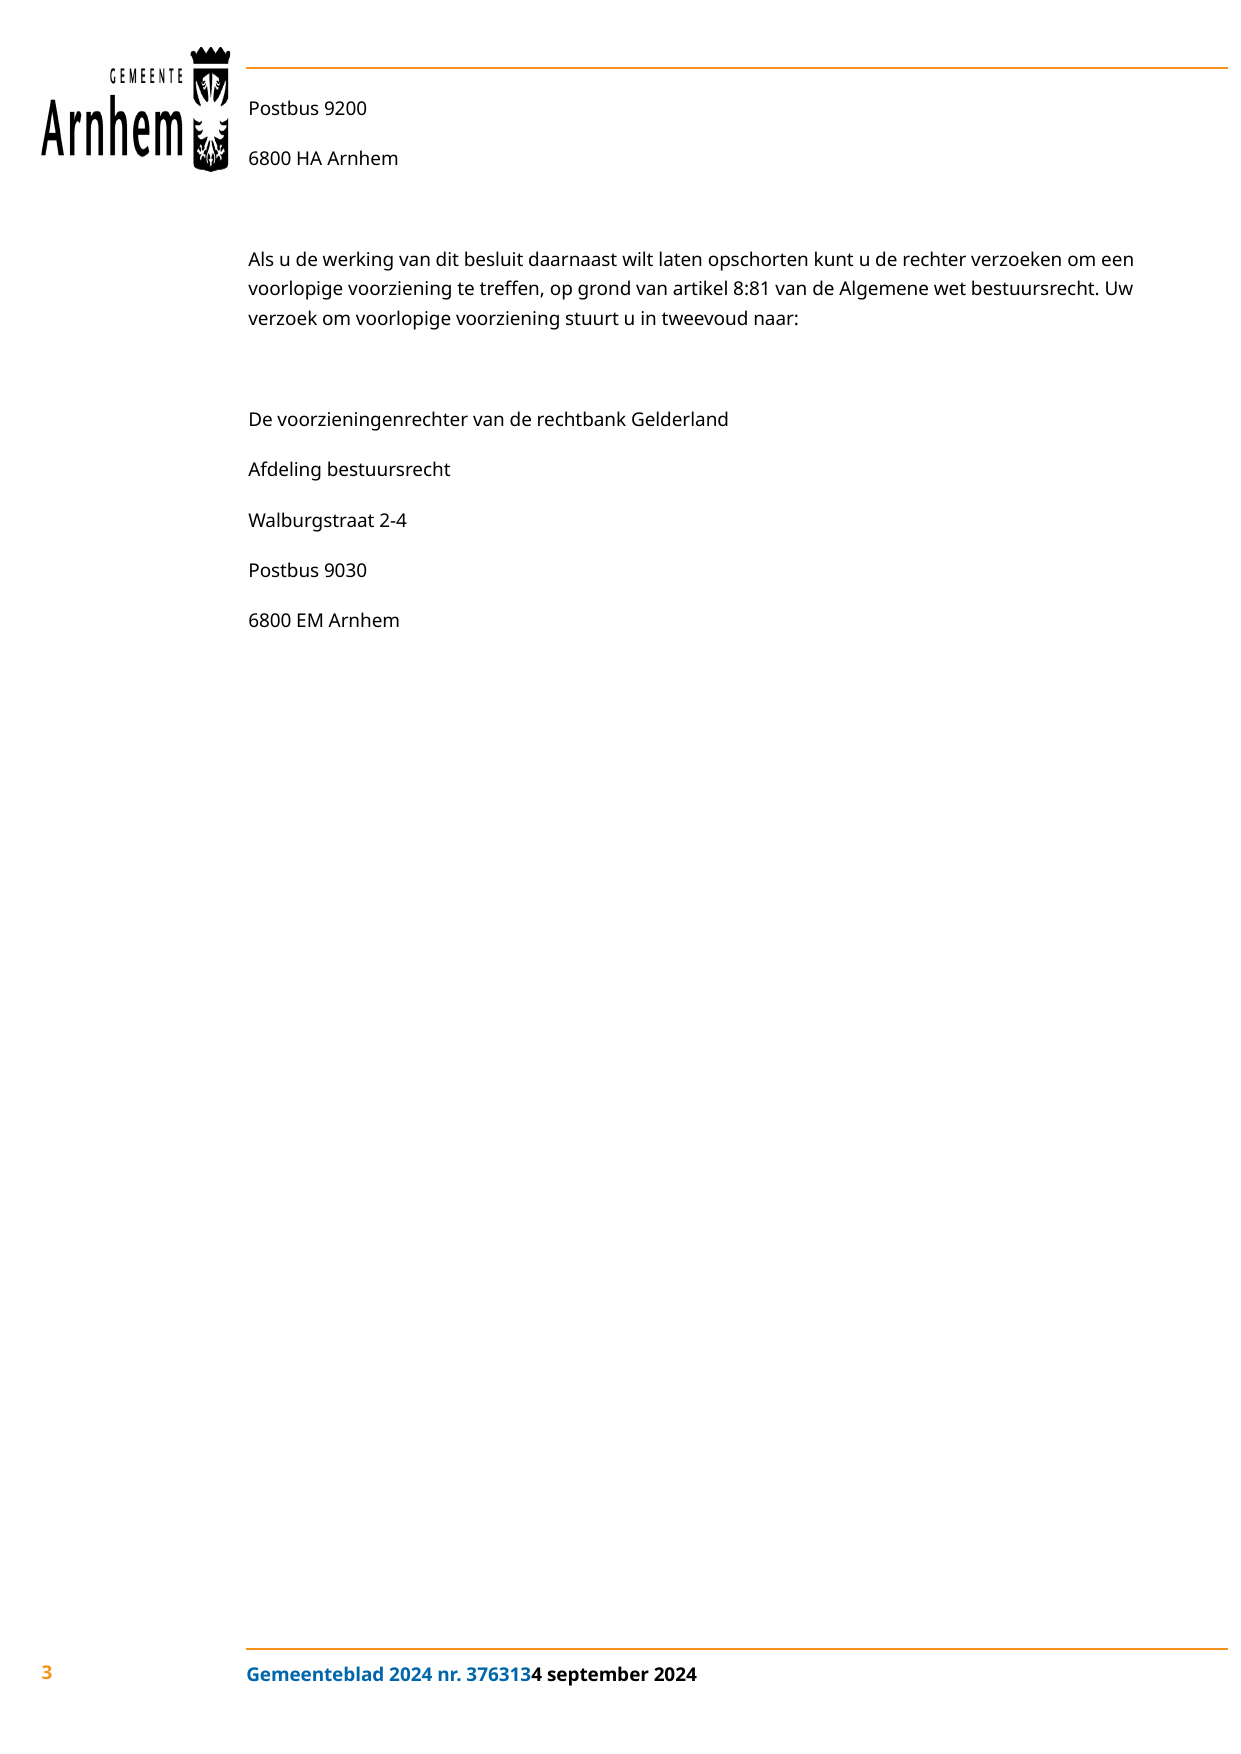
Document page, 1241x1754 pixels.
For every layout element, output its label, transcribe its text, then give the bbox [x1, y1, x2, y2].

text Afdeling bestuursrecht [248, 456, 1152, 482]
text Als u de werking van dit besluit daarnaast wilt laten opschorten kunt u de rechter verzoeken om een voorlopige voorziening te treffen, op grond van artikel 8:81 van de Algemene wet bestuursrecht. Uw verzoek om voorlopige voorziening stuurt u in tweevoud naar: [248, 246, 1152, 331]
text Postbus 9030 [248, 557, 1152, 583]
text Walburgstraat 2-4 [248, 507, 1152, 533]
text De voorzieningenrechter van de rechtbank Gelderland [248, 406, 1152, 432]
picture [41, 47, 231, 172]
text 6800 EM Arnhem [248, 608, 1152, 633]
text 6800 HA Arnhem [248, 145, 1152, 171]
text Postbus 9200 [248, 95, 1152, 121]
